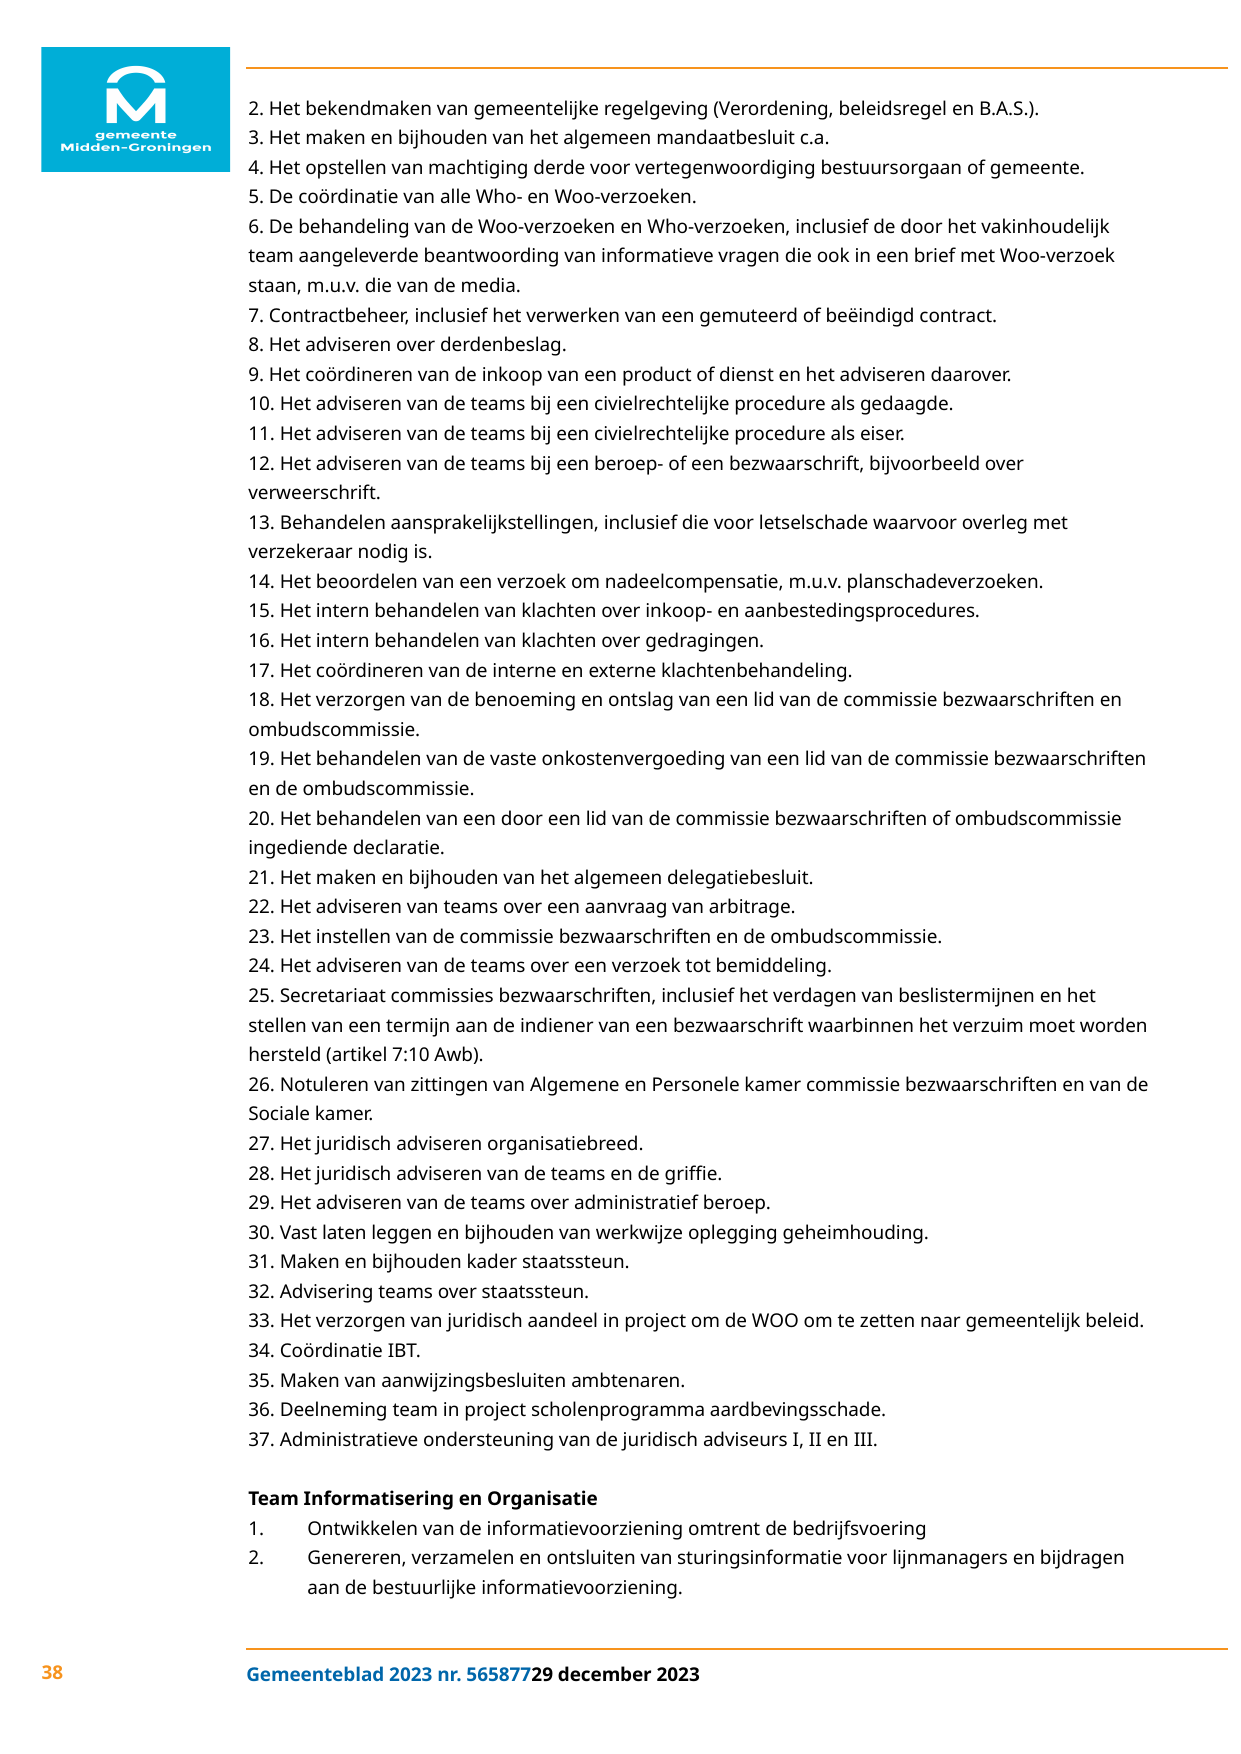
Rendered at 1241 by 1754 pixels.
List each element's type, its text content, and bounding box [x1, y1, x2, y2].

text 17. Het coördineren van de interne en externe klachtenbehandeling. [248, 657, 1152, 683]
list Genereren, verzamelen en ontsluiten van sturingsinformatie voor lijnmanagers en bijdragen aan de bestuurlijke informatievoorziening. [248, 1544, 1152, 1600]
text 26. Notuleren van zittingen van Algemene en Personele kamer commissie bezwaarschriften en van de Sociale kamer. [248, 1071, 1152, 1126]
text 23. Het instellen van de commissie bezwaarschriften en de ombudscommissie. [248, 923, 1152, 949]
text 6. De behandeling van de Woo-verzoeken en Who-verzoeken, inclusief de door het vakinhoudelijk team aangeleverde beantwoording van informatieve vragen die ook in een brief met Woo-verzoek staan, m.u.v. die van de media. [248, 213, 1152, 298]
text 36. Deelneming team in project scholenprogramma aardbevingsschade. [248, 1396, 1152, 1422]
text 29. Het adviseren van de teams over administratief beroep. [248, 1189, 1152, 1215]
picture [107, 89, 165, 122]
picture [184, 146, 190, 153]
text 37. Administratieve ondersteuning van de juridisch adviseurs I, II en III. [248, 1426, 1152, 1452]
text 16. Het intern behandelen van klachten over gedragingen. [248, 627, 1152, 653]
text 14. Het beoordelen van een verzoek om nadeelcompensatie, m.u.v. planschadeverzoeken. [248, 568, 1152, 594]
text 19. Het behandelen van de vaste onkostenvergoeding van een lid van de commissie bezwaarschriften en de ombudscommissie. [248, 746, 1152, 801]
text 8. Het adviseren over derdenbeslag. [248, 331, 1152, 357]
text 24. Het adviseren van de teams over een verzoek tot bemiddeling. [248, 953, 1152, 978]
text 10. Het adviseren van de teams bij een civielrechtelijke procedure als gedaagde. [248, 391, 1152, 416]
text 12. Het adviseren van de teams bij een beroep- of een bezwaarschrift, bijvoorbeeld over verweerschrift. [248, 450, 1152, 505]
text 21. Het maken en bijhouden van het algemeen delegatiebesluit. [248, 864, 1152, 890]
text 7. Contractbeheer, inclusief het verwerken van een gemuteerd of beëindigd contract. [248, 302, 1152, 328]
text 34. Coördinatie IBT. [248, 1337, 1152, 1363]
list Ontwikkelen van de informatievoorziening omtrent de bedrijfsvoering [248, 1515, 1152, 1541]
text 13. Behandelen aansprakelijkstellingen, inclusief die voor letselschade waarvoor overleg met verzekeraar nodig is. [248, 509, 1152, 564]
text 27. Het juridisch adviseren organisatiebreed. [248, 1130, 1152, 1156]
text 4. Het opstellen van machtiging derde voor vertegenwoordiging bestuursorgaan of gemeente. [248, 154, 1152, 180]
picture [108, 66, 164, 82]
text 35. Maken van aanwijzingsbesluiten ambtenaren. [248, 1367, 1152, 1393]
text Team Informatisering en Organisatie [248, 1485, 1152, 1511]
text 9. Het coördineren van de inkoop van een product of dienst en het adviseren daarover. [248, 361, 1152, 387]
text 22. Het adviseren van teams over een aanvraag van arbitrage. [248, 893, 1152, 919]
text 20. Het behandelen van een door een lid van de commissie bezwaarschriften of ombudscommissie ingediende declaratie. [248, 805, 1152, 860]
text 3. Het maken en bijhouden van het algemeen mandaatbesluit c.a. [248, 124, 1152, 150]
text 31. Maken en bijhouden kader staatssteun. [248, 1248, 1152, 1274]
text 5. De coördinatie van alle Who- en Woo-verzoeken. [248, 183, 1152, 209]
text 18. Het verzorgen van de benoeming en ontslag van een lid van de commissie bezwaarschriften en ombudscommissie. [248, 686, 1152, 742]
text 15. Het intern behandelen van klachten over inkoop- en aanbestedingsprocedures. [248, 598, 1152, 623]
text 2. Het bekendmaken van gemeentelijke regelgeving (Verordening, beleidsregel en B.A.S.). [248, 95, 1152, 121]
text 11. Het adviseren van de teams bij een civielrechtelijke procedure als eiser. [248, 420, 1152, 446]
text 33. Het verzorgen van juridisch aandeel in project om de WOO om te zetten naar gemeentelijk beleid. [248, 1308, 1152, 1333]
text 32. Advisering teams over staatssteun. [248, 1278, 1152, 1304]
text 28. Het juridisch adviseren van de teams en de griffie. [248, 1160, 1152, 1186]
text 30. Vast laten leggen en bijhouden van werkwijze oplegging geheimhouding. [248, 1219, 1152, 1245]
text 25. Secretariaat commissies bezwaarschriften, inclusief het verdagen van beslistermijnen en het stellen van een termijn aan de indiener van een bezwaarschrift waarbinnen het verzuim moet worden hersteld (artikel 7:10 Awb). [248, 982, 1152, 1067]
